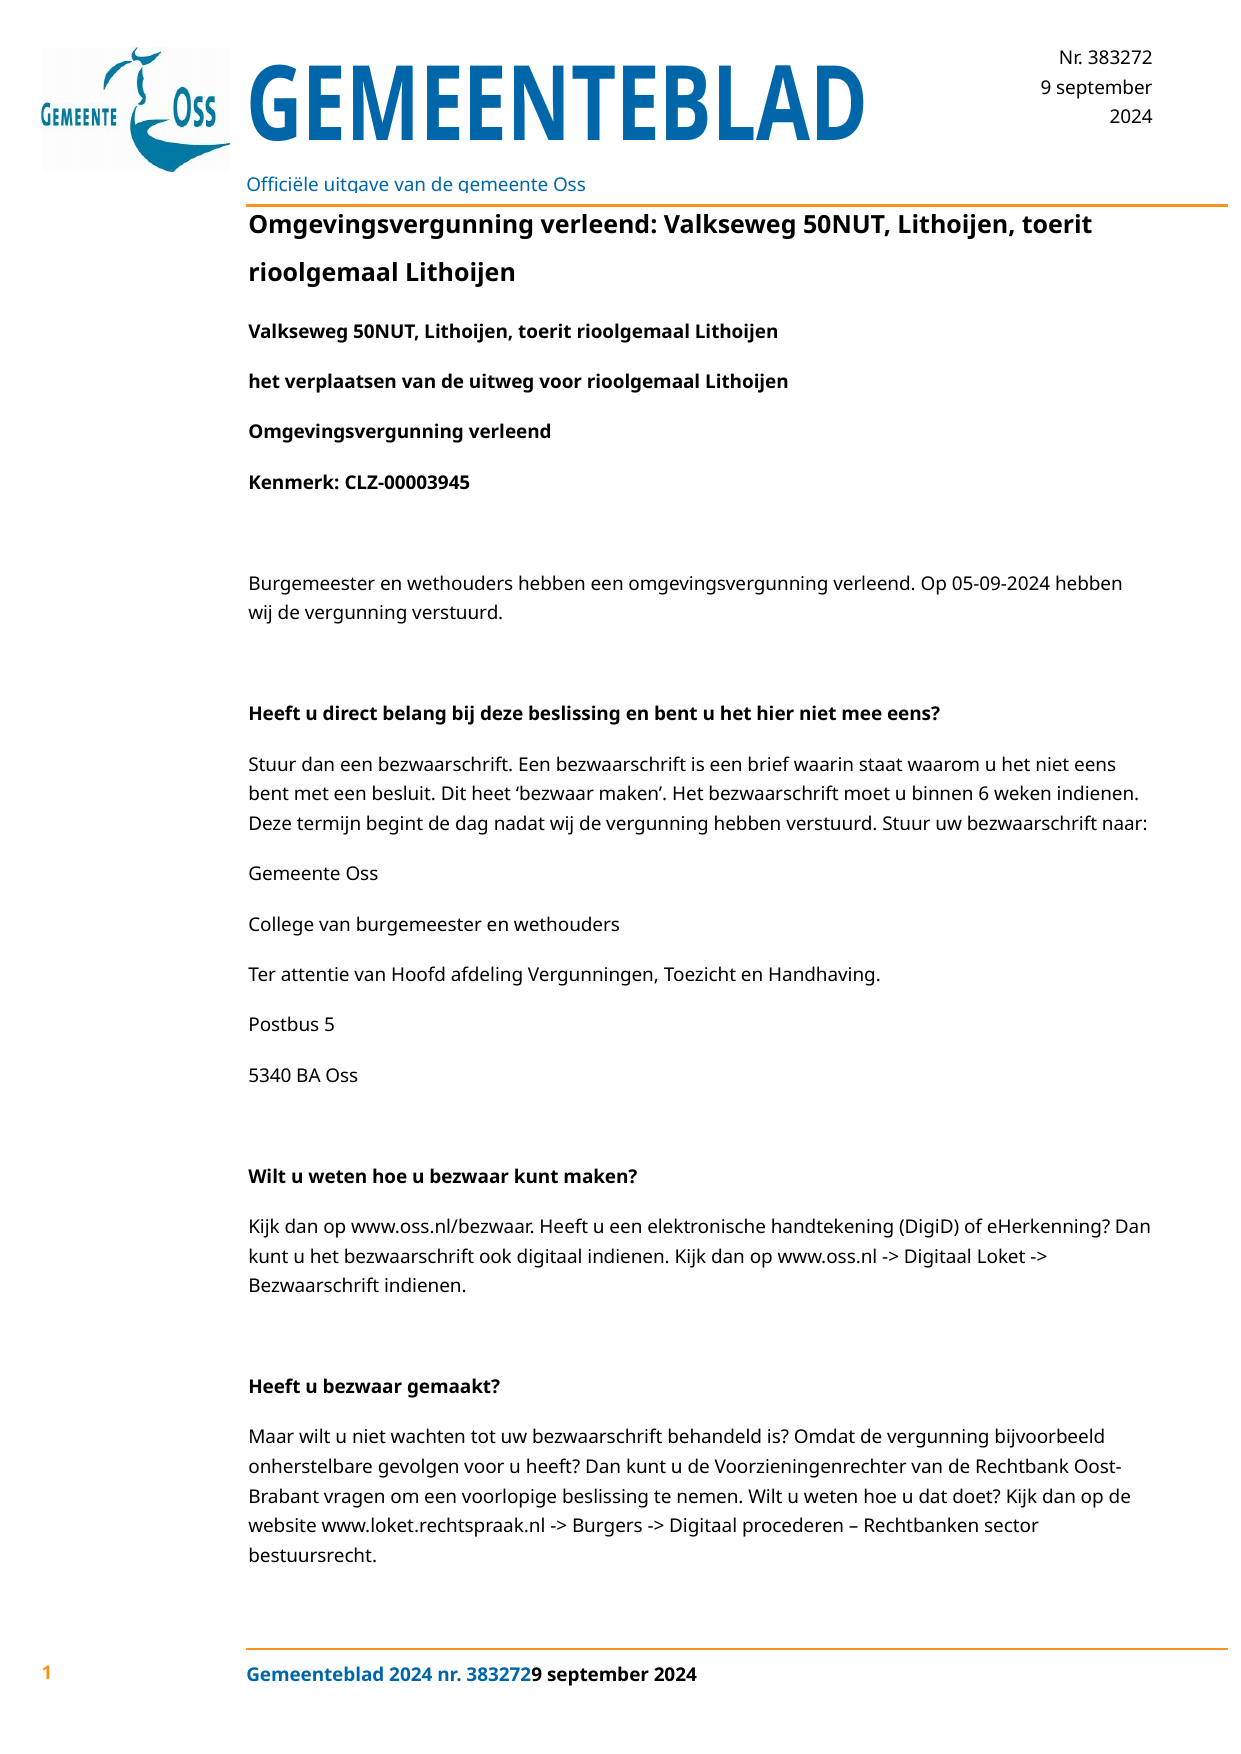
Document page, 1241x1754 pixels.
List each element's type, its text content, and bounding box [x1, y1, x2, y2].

picture [41, 47, 231, 172]
text Gemeente Oss [248, 860, 1152, 886]
text Kenmerk: CLZ-00003945 [248, 469, 1152, 495]
text Ter attentie van Hoofd afdeling Vergunningen, Toezicht en Handhaving. [248, 961, 1152, 987]
text het verplaatsen van de uitweg voor rioolgemaal Lithoijen [248, 368, 1152, 394]
text Omgevingsvergunning verleend [248, 419, 1152, 444]
text College van burgemeester en wethouders [248, 911, 1152, 937]
text Valkseweg 50NUT, Lithoijen, toerit rioolgemaal Lithoijen [248, 318, 1152, 344]
text Maar wilt u niet wachten tot uw bezwaarschrift behandeld is? Omdat de vergunning bijvoorbeeld onherstelbare gevolgen voor u heeft? Dan kunt u de Voorzieningenrechter van de Rechtbank Oost-Brabant vragen om een voorlopige beslissing te nemen. Wilt u weten hoe u dat doet? Kijk dan op de website www.loket.rechtspraak.nl -> Burgers -> Digitaal procederen – Rechtbanken sector bestuursrecht. [248, 1424, 1152, 1568]
text Stuur dan een bezwaarschrift. Een bezwaarschrift is een brief waarin staat waarom u het niet eens bent met een besluit. Dit heet ‘bezwaar maken’. Het bezwaarschrift moet u binnen 6 weken indienen. Deze termijn begint de dag nadat wij de vergunning hebben verstuurd. Stuur uw bezwaarschrift naar: [248, 751, 1152, 836]
text Omgevingsvergunning verleend: Valkseweg 50NUT, Lithoijen, toerit rioolgemaal Lithoijen [248, 207, 1152, 288]
text Kijk dan op www.oss.nl/bezwaar. Heeft u een elektronische handtekening (DigiD) of eHerkenning? Dan kunt u het bezwaarschrift ook digitaal indienen. Kijk dan op www.oss.nl -> Digitaal Loket -> Bezwaarschrift indienen. [248, 1213, 1152, 1298]
text 5340 BA Oss [248, 1062, 1152, 1088]
text Heeft u direct belang bij deze beslissing en bent u het hier niet mee eens? [248, 700, 1152, 726]
text Burgemeester en wethouders hebben een omgevingsvergunning verleend. Op 05-09-2024 hebben wij de vergunning verstuurd. [248, 570, 1152, 625]
text Heeft u bezwaar gemaakt? [248, 1373, 1152, 1399]
text Postbus 5 [248, 1012, 1152, 1037]
text Wilt u weten hoe u bezwaar kunt maken? [248, 1163, 1152, 1189]
